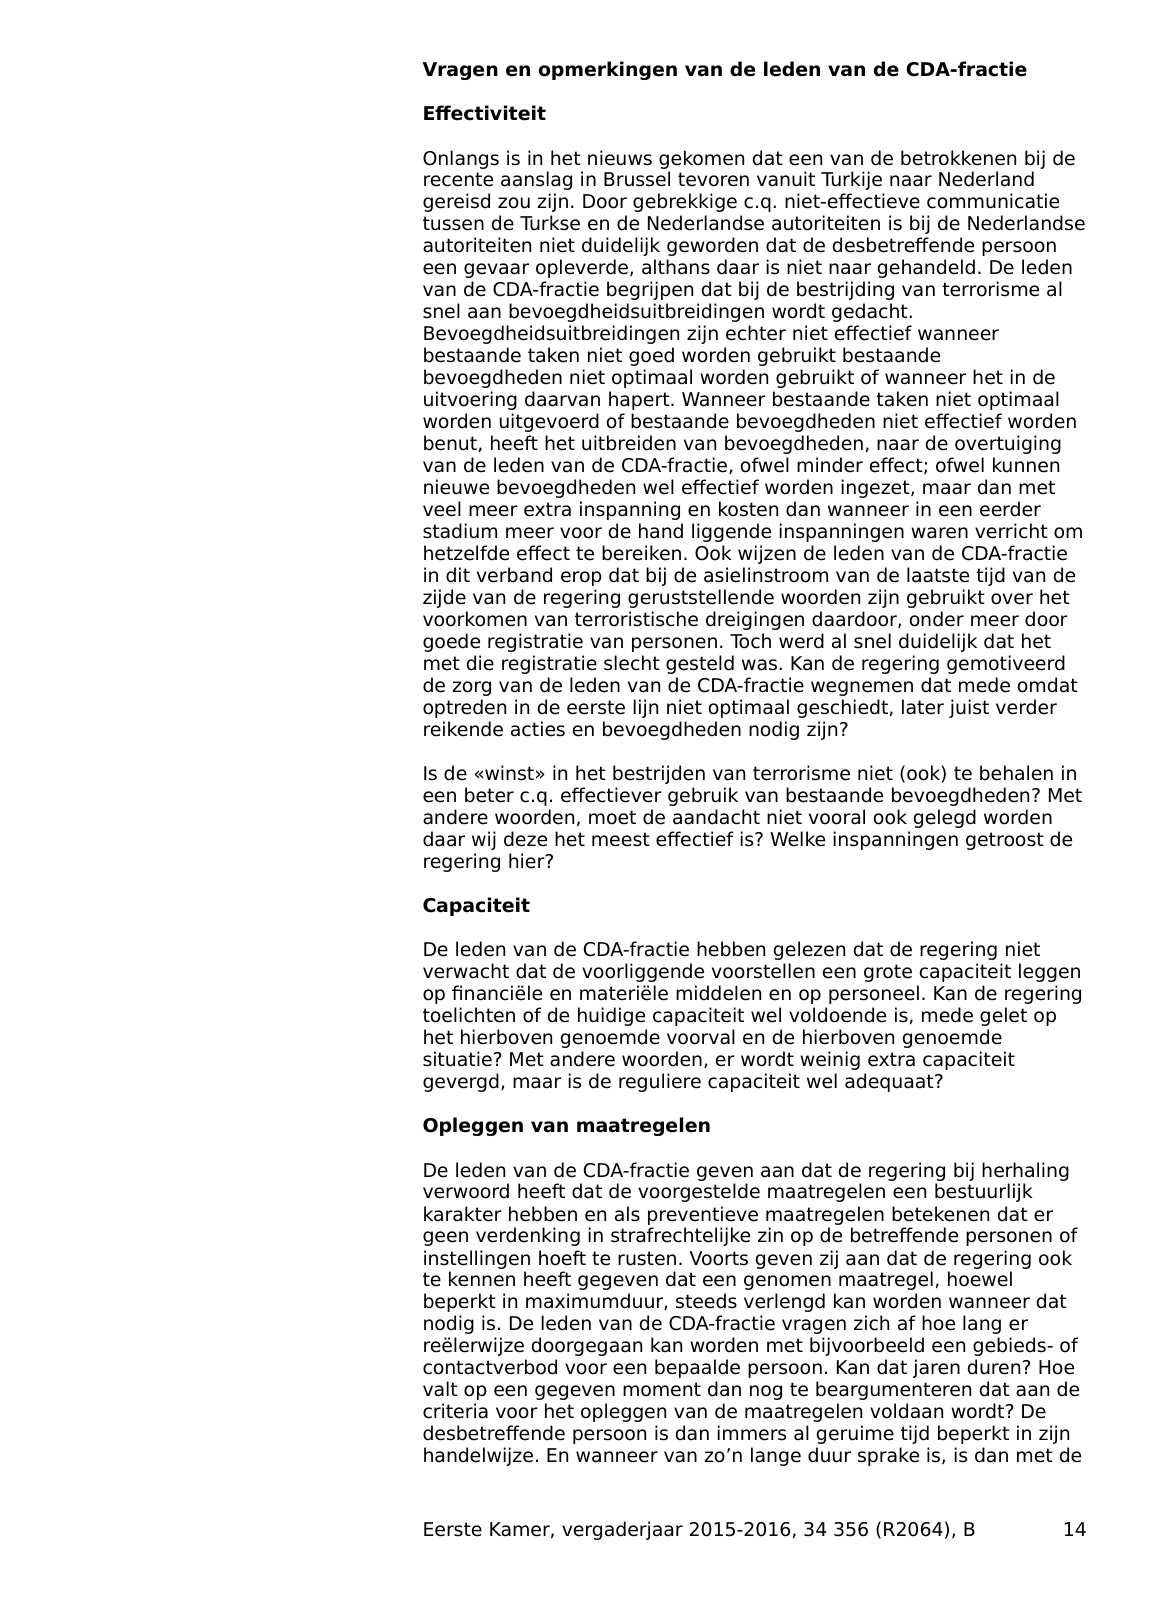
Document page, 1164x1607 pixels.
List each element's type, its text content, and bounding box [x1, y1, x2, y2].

subtitle Vragen en opmerkingen van de leden van de CDA-fractie [422, 59, 1087, 81]
text Is de «winst» in het bestrijden van terrorisme niet (ook) te behalen in een beter c.q. effectiever gebruik van bestaande bevoegdheden? Met andere woorden, moet de aandacht niet vooral ook gelegd worden daar wij deze het meest effectief is? Welke inspanningen getroost de regering hier? [422, 763, 1087, 873]
text Onlangs is in het nieuws gekomen dat een van de betrokkenen bij de recente aanslag in Brussel tevoren vanuit Turkije naar Nederland gereisd zou zijn. Door gebrekkige c.q. niet-effectieve communicatie tussen de Turkse en de Nederlandse autoriteiten is bij de Nederlandse autoriteiten niet duidelijk geworden dat de desbetreffende persoon een gevaar opleverde, althans daar is niet naar gehandeld. De leden van de CDA-fractie begrijpen dat bij de bestrijding van terrorisme al snel aan bevoegdheidsuitbreidingen wordt gedacht. Bevoegdheidsuitbreidingen zijn echter niet effectief wanneer bestaande taken niet goed worden gebruikt bestaande bevoegdheden niet optimaal worden gebruikt of wanneer het in de uitvoering daarvan hapert. Wanneer bestaande taken niet optimaal worden uitgevoerd of bestaande bevoegdheden niet effectief worden benut, heeft het uitbreiden van bevoegdheden, naar de overtuiging van de leden van de CDA-fractie, ofwel minder effect; ofwel kunnen nieuwe bevoegdheden wel effectief worden ingezet, maar dan met veel meer extra inspanning en kosten dan wanneer in een eerder stadium meer voor de hand liggende inspanningen waren verricht om hetzelfde effect te bereiken. Ook wijzen de leden van de CDA-fractie in dit verband erop dat bij de asielinstroom van de laatste tijd van de zijde van de regering geruststellende woorden zijn gebruikt over het voorkomen van terroristische dreigingen daardoor, onder meer door goede registratie van personen. Toch werd al snel duidelijk dat het met die registratie slecht gesteld was. Kan de regering gemotiveerd de zorg van de leden van de CDA-fractie wegnemen dat mede omdat optreden in de eerste lijn niet optimaal geschiedt, later juist verder reikende acties en bevoegdheden nodig zijn? [422, 147, 1087, 741]
subtitle Opleggen van maatregelen [422, 1115, 1087, 1137]
subtitle Effectiviteit [422, 103, 1087, 125]
subtitle Capaciteit [422, 895, 1087, 917]
text De leden van de CDA-fractie hebben gelezen dat de regering niet verwacht dat de voorliggende voorstellen een grote capaciteit leggen op financiële en materiële middelen en op personeel. Kan de regering toelichten of de huidige capaciteit wel voldoende is, mede gelet op het hierboven genoemde voorval en de hierboven genoemde situatie? Met andere woorden, er wordt weinig extra capaciteit gevergd, maar is de reguliere capaciteit wel adequaat? [422, 939, 1087, 1093]
text De leden van de CDA-fractie geven aan dat de regering bij herhaling verwoord heeft dat de voorgestelde maatregelen een bestuurlijk karakter hebben en als preventieve maatregelen betekenen dat er geen verdenking in strafrechtelijke zin op de betreffende personen of instellingen hoeft te rusten. Voorts geven zij aan dat de regering ook te kennen heeft gegeven dat een genomen maatregel, hoewel beperkt in maximumduur, steeds verlengd kan worden wanneer dat nodig is. De leden van de CDA-fractie vragen zich af hoe lang er reëlerwijze doorgegaan kan worden met bijvoorbeeld een gebieds- of contactverbod voor een bepaalde persoon. Kan dat jaren duren? Hoe valt op een gegeven moment dan nog te beargumenteren dat aan de criteria voor het opleggen van de maatregelen voldaan wordt? De desbetreffende persoon is dan immers al geruime tijd beperkt in zijn handelwijze. En wanneer van zo’n lange duur sprake is, is dan met de [422, 1159, 1087, 1467]
